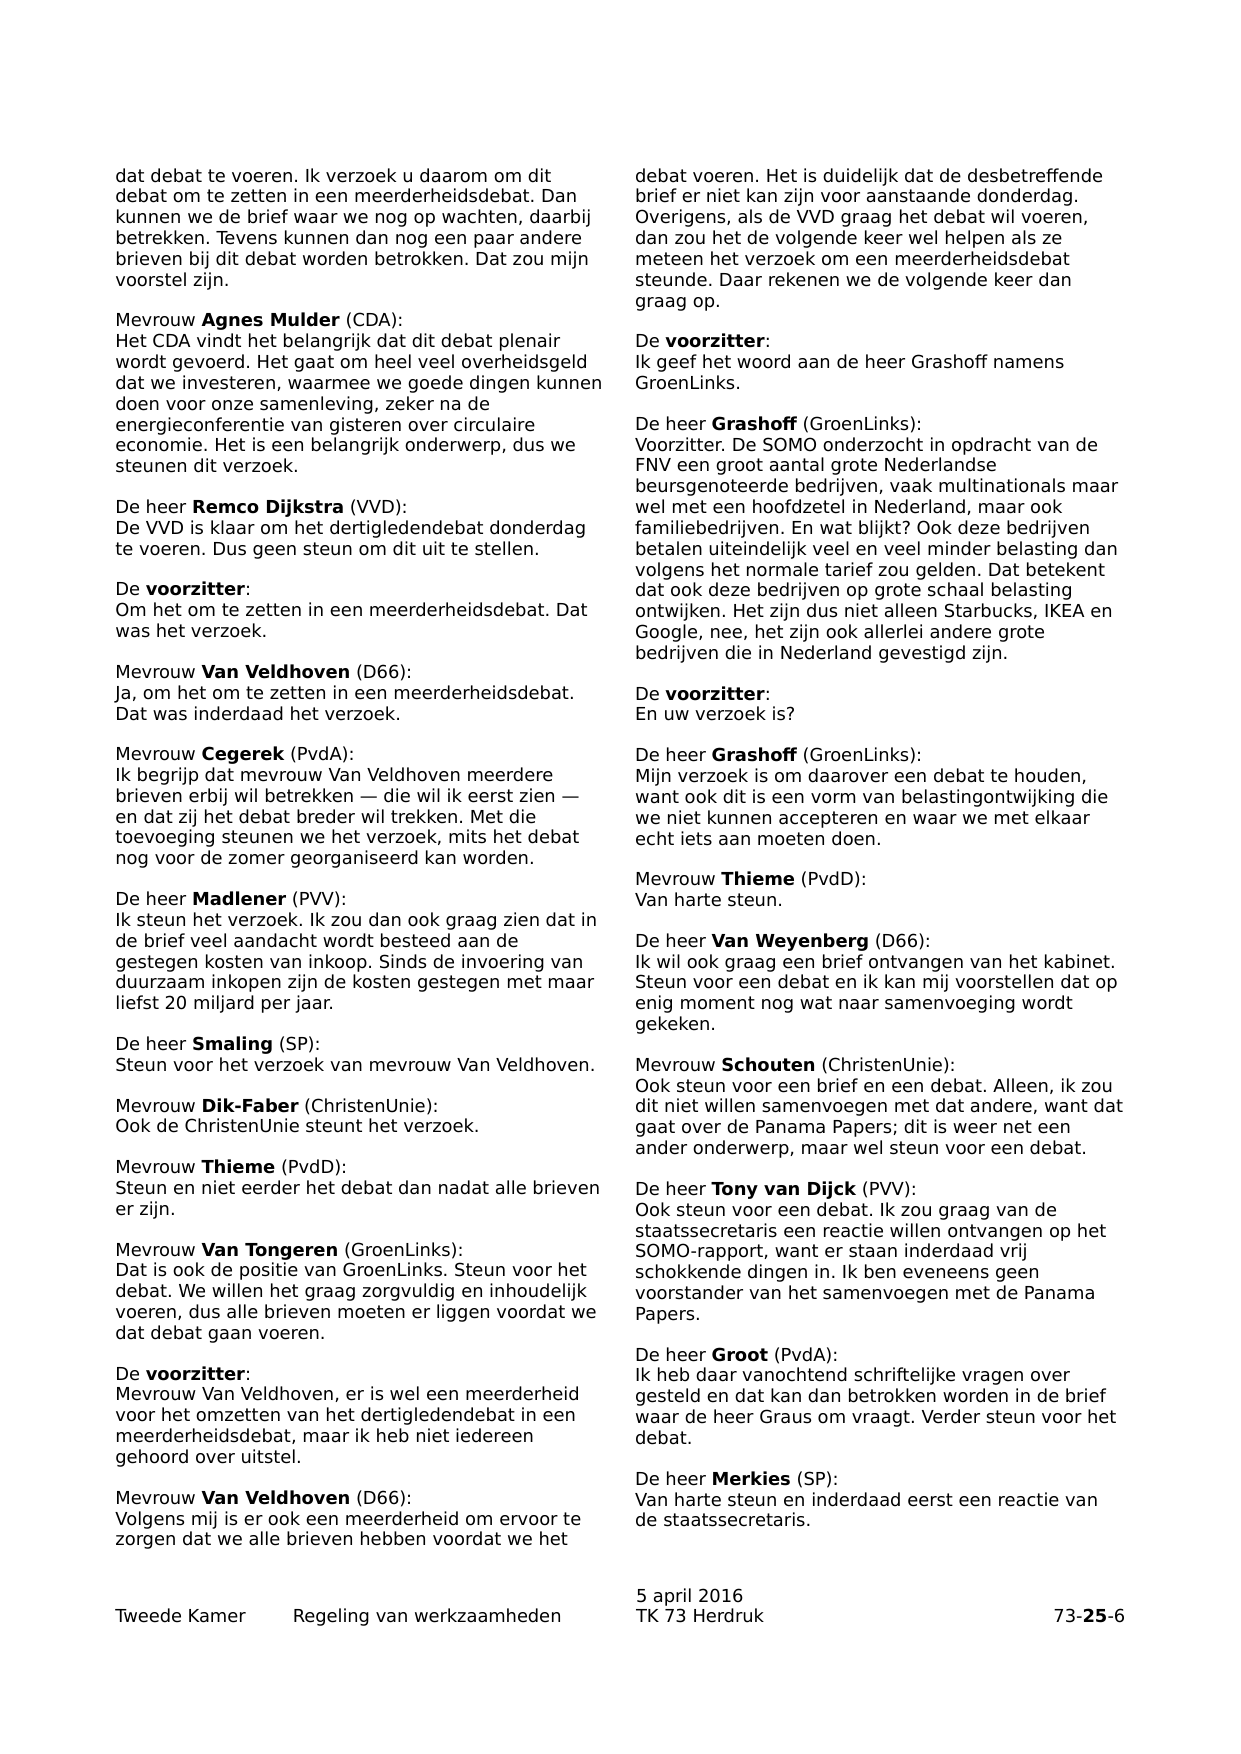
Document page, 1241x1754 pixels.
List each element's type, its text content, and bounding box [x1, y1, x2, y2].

text De heer Smaling (SP): [115, 1034, 605, 1054]
text Ik heb daar vanochtend schriftelijke vragen over gesteld en dat kan dan betrokken worden in de brief waar de heer Graus om vraagt. Verder steun voor het debat. [635, 1365, 1125, 1448]
text Ik begrijp dat mevrouw Van Veldhoven meerdere brieven erbij wil betrekken — die wil ik eerst zien — en dat zij het debat breder wil trekken. Met die toevoeging steunen we het verzoek, mits het debat nog voor de zomer georganiseerd kan worden. [115, 765, 605, 869]
text De heer Tony van Dijck (PVV): [635, 1179, 1125, 1199]
text Ook de ChristenUnie steunt het verzoek. [115, 1116, 605, 1137]
text Het CDA vindt het belangrijk dat dit debat plenair wordt gevoerd. Het gaat om heel veel overheidsgeld dat we investeren, waarmee we goede dingen kunnen doen voor onze samenleving, zeker na de energieconferentie van gisteren over circulaire economie. Het is een belangrijk onderwerp, dus we steunen dit verzoek. [115, 331, 605, 477]
text Om het om te zetten in een meerderheidsdebat. Dat was het verzoek. [115, 600, 605, 642]
text Volgens mij is er ook een meerderheid om ervoor te zorgen dat we alle brieven hebben voordat we het [115, 1508, 605, 1550]
text Mevrouw Dik-Faber (ChristenUnie): [115, 1095, 605, 1116]
text Van harte steun. [635, 890, 1125, 911]
text De voorzitter: [115, 1363, 605, 1384]
text dat debat te voeren. Ik verzoek u daarom om dit debat om te zetten in een meerderheidsdebat. Dan kunnen we de brief waar we nog op wachten, daarbij betrekken. Tevens kunnen dan nog een paar andere brieven bij dit debat worden betrokken. Dat zou mijn voorstel zijn. [115, 165, 605, 290]
text Mevrouw Van Veldhoven (D66): [115, 662, 605, 682]
text Voorzitter. De SOMO onderzocht in opdracht van de FNV een groot aantal grote Nederlandse beursgenoteerde bedrijven, vaak multinationals maar wel met een hoofdzetel in Nederland, maar ook familiebedrijven. En wat blijkt? Ook deze bedrijven betalen uiteindelijk veel en veel minder belasting dan volgens het normale tarief zou gelden. Dat betekent dat ook deze bedrijven op grote schaal belasting ontwijken. Het zijn dus niet alleen Starbucks, IKEA en Google, nee, het zijn ook allerlei andere grote bedrijven die in Nederland gevestigd zijn. [635, 434, 1125, 663]
text De voorzitter: [635, 683, 1125, 704]
text Mevrouw Cegerek (PvdA): [115, 744, 605, 765]
text Van harte steun en inderdaad eerst een reactie van de staatssecretaris. [635, 1489, 1125, 1531]
text De heer Van Weyenberg (D66): [635, 931, 1125, 951]
text Mevrouw Schouten (ChristenUnie): [635, 1055, 1125, 1075]
text Ik steun het verzoek. Ik zou dan ook graag zien dat in de brief veel aandacht wordt besteed aan de gestegen kosten van inkoop. Sinds de invoering van duurzaam inkopen zijn de kosten gestegen met maar liefst 20 miljard per jaar. [115, 910, 605, 1014]
text Mevrouw Thieme (PvdD): [635, 869, 1125, 890]
text De heer Groot (PvdA): [635, 1344, 1125, 1365]
text De heer Grashoff (GroenLinks): [635, 745, 1125, 766]
text Ja, om het om te zetten in een meerderheidsdebat. Dat was inderdaad het verzoek. [115, 682, 605, 724]
text De heer Grashoff (GroenLinks): [635, 413, 1125, 434]
text De heer Remco Dijkstra (VVD): [115, 497, 605, 518]
text Ik geef het woord aan de heer Grashoff namens GroenLinks. [635, 352, 1125, 393]
text Mijn verzoek is om daarover een debat te houden, want ook dit is een vorm van belastingontwijking die we niet kunnen accepteren en waar we met elkaar echt iets aan moeten doen. [635, 766, 1125, 849]
text Mevrouw Thieme (PvdD): [115, 1157, 605, 1178]
text En uw verzoek is? [635, 704, 1125, 725]
text Steun en niet eerder het debat dan nadat alle brieven er zijn. [115, 1178, 605, 1219]
text De heer Madlener (PVV): [115, 889, 605, 910]
text Mevrouw Agnes Mulder (CDA): [115, 310, 605, 331]
text Mevrouw Van Veldhoven (D66): [115, 1487, 605, 1508]
text De VVD is klaar om het dertigledendebat donderdag te voeren. Dus geen steun om dit uit te stellen. [115, 518, 605, 559]
text Ook steun voor een brief en een debat. Alleen, ik zou dit niet willen samenvoegen met dat andere, want dat gaat over de Panama Papers; dit is weer net een ander onderwerp, maar wel steun voor een debat. [635, 1075, 1125, 1159]
text Dat is ook de positie van GroenLinks. Steun voor het debat. We willen het graag zorgvuldig en inhoudelijk voeren, dus alle brieven moeten er liggen voordat we dat debat gaan voeren. [115, 1260, 605, 1343]
text Mevrouw Van Tongeren (GroenLinks): [115, 1239, 605, 1260]
text De voorzitter: [635, 331, 1125, 352]
text Steun voor het verzoek van mevrouw Van Veldhoven. [115, 1054, 605, 1075]
text De heer Merkies (SP): [635, 1468, 1125, 1489]
text Mevrouw Van Veldhoven, er is wel een meerderheid voor het omzetten van het dertigledendebat in een meerderheidsdebat, maar ik heb niet iedereen gehoord over uitstel. [115, 1384, 605, 1467]
text debat voeren. Het is duidelijk dat de desbetreffende brief er niet kan zijn voor aanstaande donderdag. Overigens, als de VVD graag het debat wil voeren, dan zou het de volgende keer wel helpen als ze meteen het verzoek om een meerderheidsdebat steunde. Daar rekenen we de volgende keer dan graag op. [635, 165, 1125, 311]
text Ik wil ook graag een brief ontvangen van het kabinet. Steun voor een debat en ik kan mij voorstellen dat op enig moment nog wat naar samenvoeging wordt gekeken. [635, 951, 1125, 1035]
text De voorzitter: [115, 579, 605, 600]
text Ook steun voor een debat. Ik zou graag van de staatssecretaris een reactie willen ontvangen op het SOMO-rapport, want er staan inderdaad vrij schokkende dingen in. Ik ben eveneens geen voorstander van het samenvoegen met de Panama Papers. [635, 1199, 1125, 1324]
